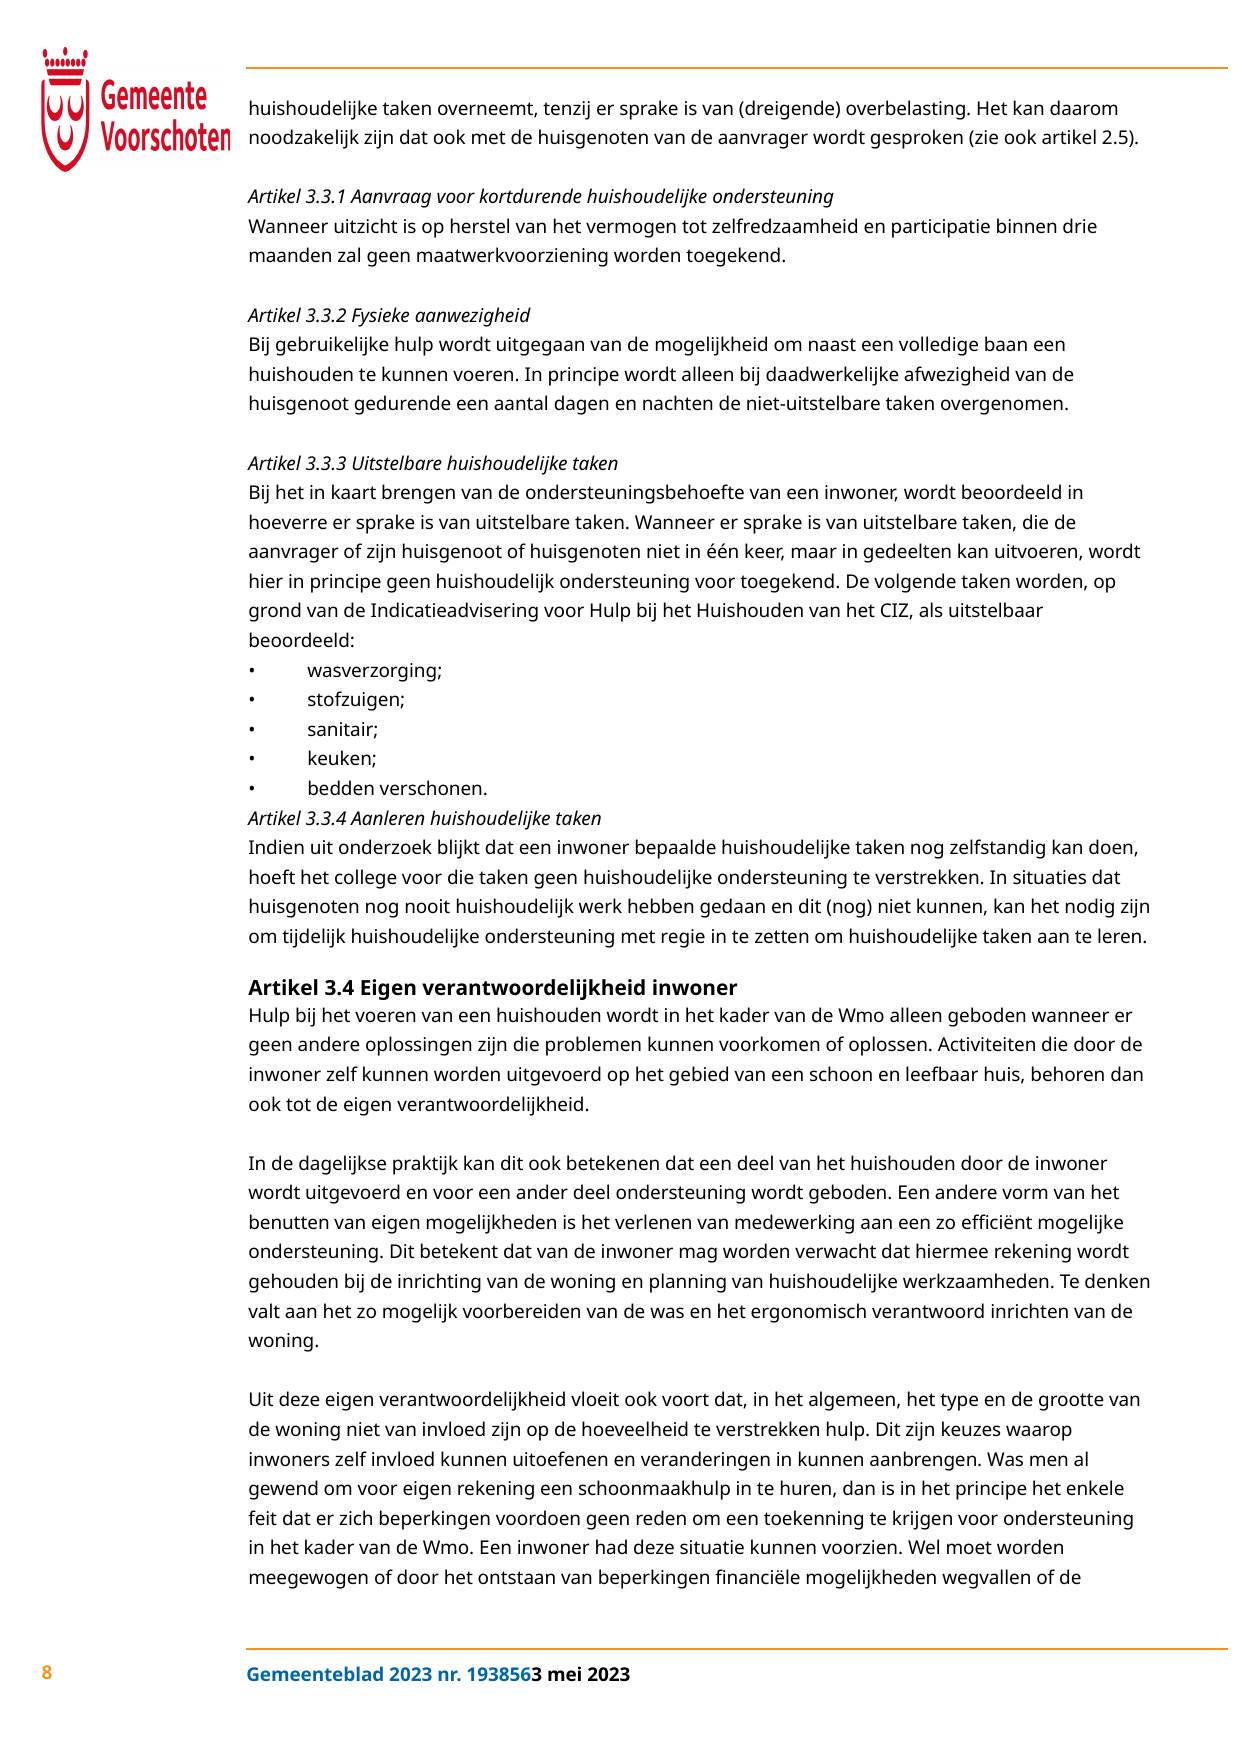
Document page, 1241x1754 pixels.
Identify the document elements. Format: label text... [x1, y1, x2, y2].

text Bij het in kaart brengen van de ondersteuningsbehoefte van een inwoner, wordt beoordeeld in hoeverre er sprake is van uitstelbare taken. Wanneer er sprake is van uitstelbare taken, die de aanvrager of zijn huisgenoot of huisgenoten niet in één keer, maar in gedeelten kan uitvoeren, wordt hier in principe geen huishoudelijk ondersteuning voor toegekend. De volgende taken worden, op grond van de Indicatieadvisering voor Hulp bij het Huishouden van het CIZ, als uitstelbaar beoordeeld: [248, 479, 1152, 653]
text Wanneer uitzicht is op herstel van het vermogen tot zelfredzaamheid en participatie binnen drie maanden zal geen maatwerkvoorziening worden toegekend. [248, 213, 1152, 268]
list stofzuigen; [248, 686, 1152, 712]
text Bij gebruikelijke hulp wordt uitgegaan van de mogelijkheid om naast een volledige baan een huishouden te kunnen voeren. In principe wordt alleen bij daadwerkelijke afwezigheid van de huisgenoot gedurende een aantal dagen en nachten de niet-uitstelbare taken overgenomen. [248, 331, 1152, 416]
text huishoudelijke taken overneemt, tenzij er sprake is van (dreigende) overbelasting. Het kan daarom noodzakelijk zijn dat ook met de huisgenoten van de aanvrager wordt gesproken (zie ook artikel 2.5). [248, 95, 1152, 150]
text Artikel 3.3.3 Uitstelbare huishoudelijke taken [248, 450, 1152, 476]
text Hulp bij het voeren van een huishouden wordt in het kader van de Wmo alleen geboden wanneer er geen andere oplossingen zijn die problemen kunnen voorkomen of oplossen. Activiteiten die door de inwoner zelf kunnen worden uitgevoerd op het gebied van een schoon en leefbaar huis, behoren dan ook tot de eigen verantwoordelijkheid. [248, 1002, 1152, 1116]
list keuken; [248, 746, 1152, 771]
text Uit deze eigen verantwoordelijkheid vloeit ook voort dat, in het algemeen, het type en de grootte van de woning niet van invloed zijn op de hoeveelheid te verstrekken hulp. Dit zijn keuzes waarop inwoners zelf invloed kunnen uitoefenen en veranderingen in kunnen aanbrengen. Was men al gewend om voor eigen rekening een schoonmaakhulp in te huren, dan is in het principe het enkele feit dat er zich beperkingen voordoen geen reden om een toekenning te krijgen voor ondersteuning in het kader van de Wmo. Een inwoner had deze situatie kunnen voorzien. Wel moet worden meegewogen of door het ontstaan van beperkingen financiële mogelijkheden wegvallen of de [248, 1387, 1152, 1590]
list wasverzorging; [248, 657, 1152, 683]
text In de dagelijkse praktijk kan dit ook betekenen dat een deel van het huishouden door de inwoner wordt uitgevoerd en voor een ander deel ondersteuning wordt geboden. Een andere vorm van het benutten van eigen mogelijkheden is het verlenen van medewerking aan een zo efficiënt mogelijke ondersteuning. Dit betekent dat van de inwoner mag worden verwacht dat hiermee rekening wordt gehouden bij de inrichting van de woning en planning van huishoudelijke werkzaamheden. Te denken valt aan het zo mogelijk voorbereiden van de was en het ergonomisch verantwoord inrichten van de woning. [248, 1150, 1152, 1353]
picture [41, 47, 231, 172]
text Artikel 3.3.2 Fysieke aanwezigheid [248, 302, 1152, 328]
text Artikel 3.3.4 Aanleren huishoudelijke taken [248, 805, 1152, 831]
list bedden verschonen. [248, 775, 1152, 801]
text Indien uit onderzoek blijkt dat een inwoner bepaalde huishoudelijke taken nog zelfstandig kan doen, hoeft het college voor die taken geen huishoudelijke ondersteuning te verstrekken. In situaties dat huisgenoten nog nooit huishoudelijk werk hebben gedaan en dit (nog) niet kunnen, kan het nodig zijn om tijdelijk huishoudelijke ondersteuning met regie in te zetten om huishoudelijke taken aan te leren. [248, 834, 1152, 949]
list sanitair; [248, 716, 1152, 742]
text Artikel 3.4 Eigen verantwoordelijkheid inwoner [248, 973, 1152, 1002]
text Artikel 3.3.1 Aanvraag voor kortdurende huishoudelijke ondersteuning [248, 183, 1152, 209]
